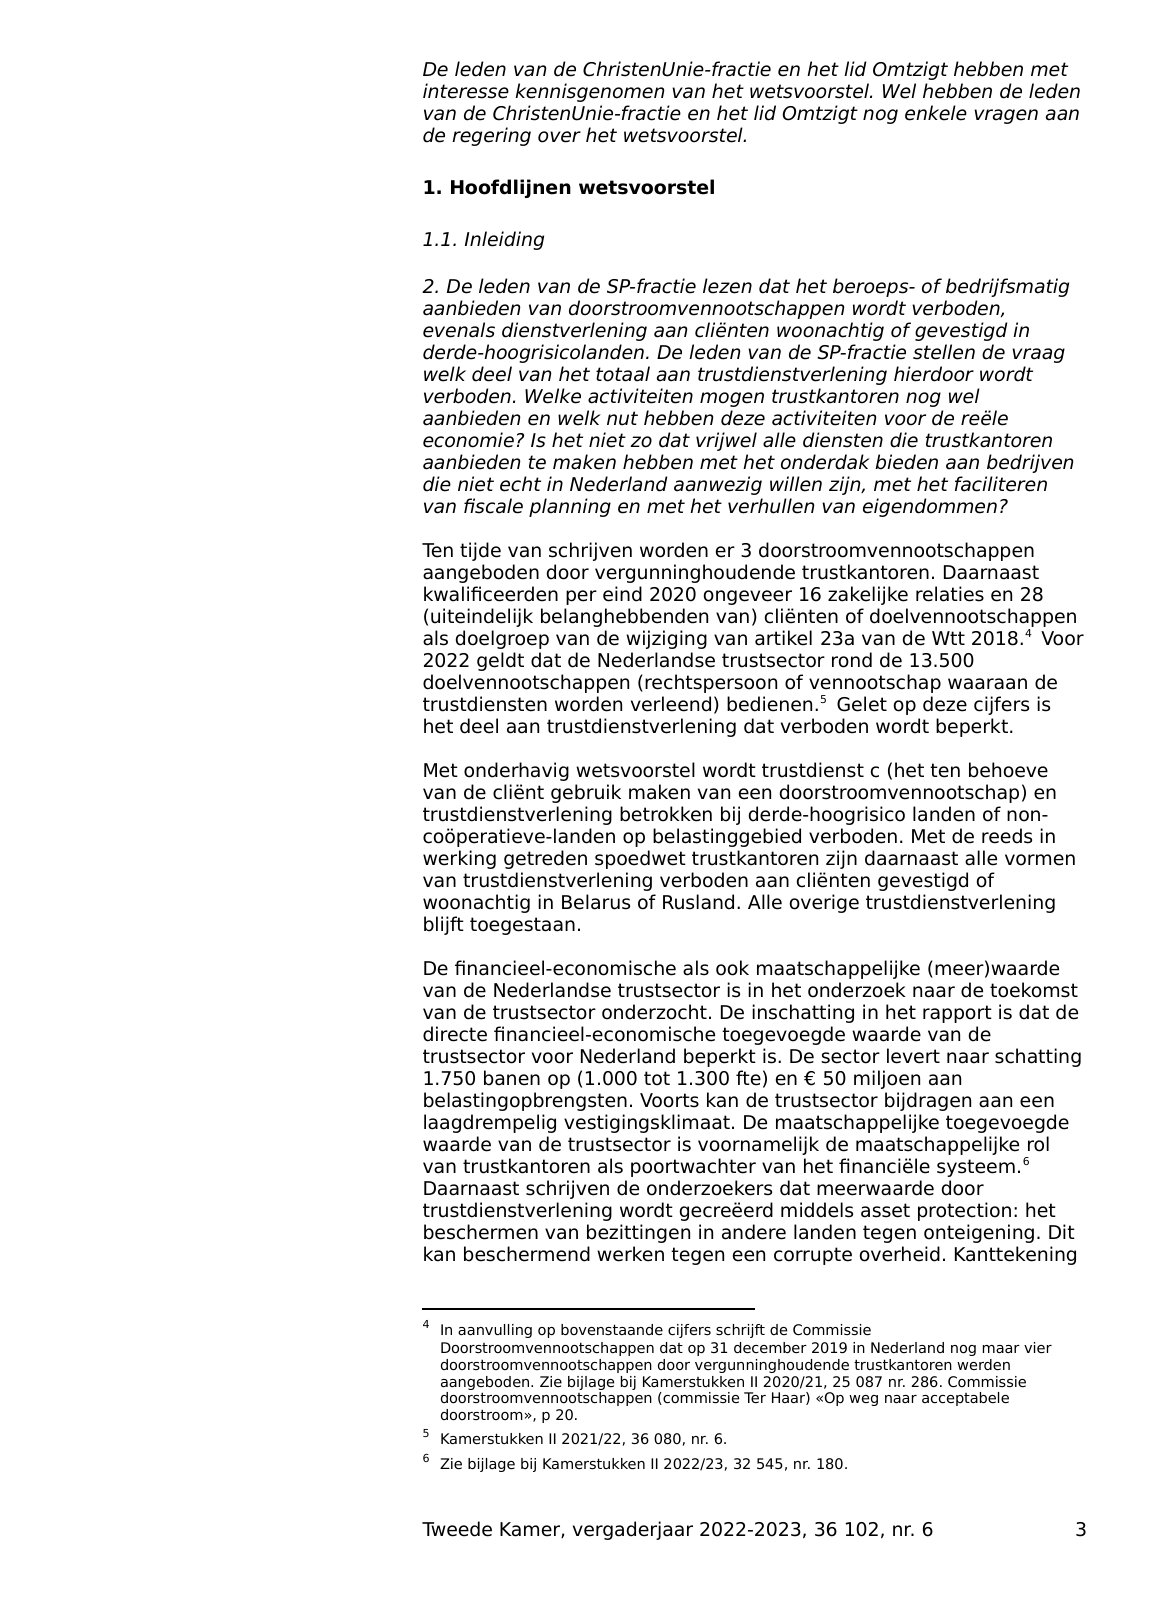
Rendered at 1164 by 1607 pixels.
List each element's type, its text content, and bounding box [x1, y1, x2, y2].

subtitle 1. Hoofdlijnen wetsvoorstel [422, 177, 1087, 199]
text 2. De leden van de SP-fractie lezen dat het beroeps- of bedrijfsmatig aanbieden van doorstroomvennootschappen wordt verboden, evenals dienstverlening aan cliënten woonachtig of gevestigd in derde-hoogrisicolanden. De leden van de SP-fractie stellen de vraag welk deel van het totaal aan trustdienstverlening hierdoor wordt verboden. Welke activiteiten mogen trustkantoren nog wel aanbieden en welk nut hebben deze activiteiten voor de reële economie? Is het niet zo dat vrijwel alle diensten die trustkantoren aanbieden te maken hebben met het onderdak bieden aan bedrijven die niet echt in Nederland aanwezig willen zijn, met het faciliteren van fiscale planning en met het verhullen van eigendommen? [422, 276, 1087, 518]
text Kamerstukken II 2021/22, 36 080, nr. 6. [422, 1427, 1087, 1449]
text De financieel-economische als ook maatschappelijke (meer)waarde van de Nederlandse trustsector is in het onderzoek naar de toekomst van de trustsector onderzocht. De inschatting in het rapport is dat de directe financieel-economische toegevoegde waarde van de trustsector voor Nederland beperkt is. De sector levert naar schatting 1.750 banen op (1.000 tot 1.300 fte) en € 50 miljoen aan belastingopbrengsten. Voorts kan de trustsector bijdragen aan een laagdrempelig vestigingsklimaat. De maatschappelijke toegevoegde waarde van de trustsector is voornamelijk de maatschappelijke rol van trustkantoren als poortwachter van het financiële systeem. Daarnaast schrijven de onderzoekers dat meerwaarde door trustdienstverlening wordt gecreëerd middels asset protection: het beschermen van bezittingen in andere landen tegen onteigening. Dit kan beschermend werken tegen een corrupte overheid. Kanttekening [422, 958, 1087, 1266]
text Ten tijde van schrijven worden er 3 doorstroomvennootschappen aangeboden door vergunninghoudende trustkantoren. Daarnaast kwalificeerden per eind 2020 ongeveer 16 zakelijke relaties en 28 (uiteindelijk belanghebbenden van) cliënten of doelvennootschappen als doelgroep van de wijziging van artikel 23a van de Wtt 2018. Voor 2022 geldt dat de Nederlandse trustsector rond de 13.500 doelvennootschappen (rechtspersoon of vennootschap waaraan de trustdiensten worden verleend) bedienen. Gelet op deze cijfers is het deel aan trustdienstverlening dat verboden wordt beperkt. [422, 540, 1087, 738]
text De leden van de ChristenUnie-fractie en het lid Omtzigt hebben met interesse kennisgenomen van het wetsvoorstel. Wel hebben de leden van de ChristenUnie-fractie en het lid Omtzigt nog enkele vragen aan de regering over het wetsvoorstel. [422, 59, 1087, 147]
text Met onderhavig wetsvoorstel wordt trustdienst c (het ten behoeve van de cliënt gebruik maken van een doorstroomvennootschap) en trustdienstverlening betrokken bij derde-hoogrisico landen of non-coöperatieve-landen op belastinggebied verboden. Met de reeds in werking getreden spoedwet trustkantoren zijn daarnaast alle vormen van trustdienstverlening verboden aan cliënten gevestigd of woonachtig in Belarus of Rusland. Alle overige trustdienstverlening blijft toegestaan. [422, 760, 1087, 936]
text Zie bijlage bij Kamerstukken II 2022/23, 32 545, nr. 180. [422, 1452, 1087, 1474]
subtitle 1.1. Inleiding [422, 229, 1087, 251]
text In aanvulling op bovenstaande cijfers schrijft de Commissie Doorstroomvennootschappen dat op 31 december 2019 in Nederland nog maar vier doorstroomvennootschappen door vergunninghoudende trustkantoren werden aangeboden. Zie bijlage bij Kamerstukken II 2020/21, 25 087 nr. 286. Commissie doorstroomvennootschappen (commissie Ter Haar) «Op weg naar acceptabele doorstroom», p 20. [422, 1318, 1087, 1424]
